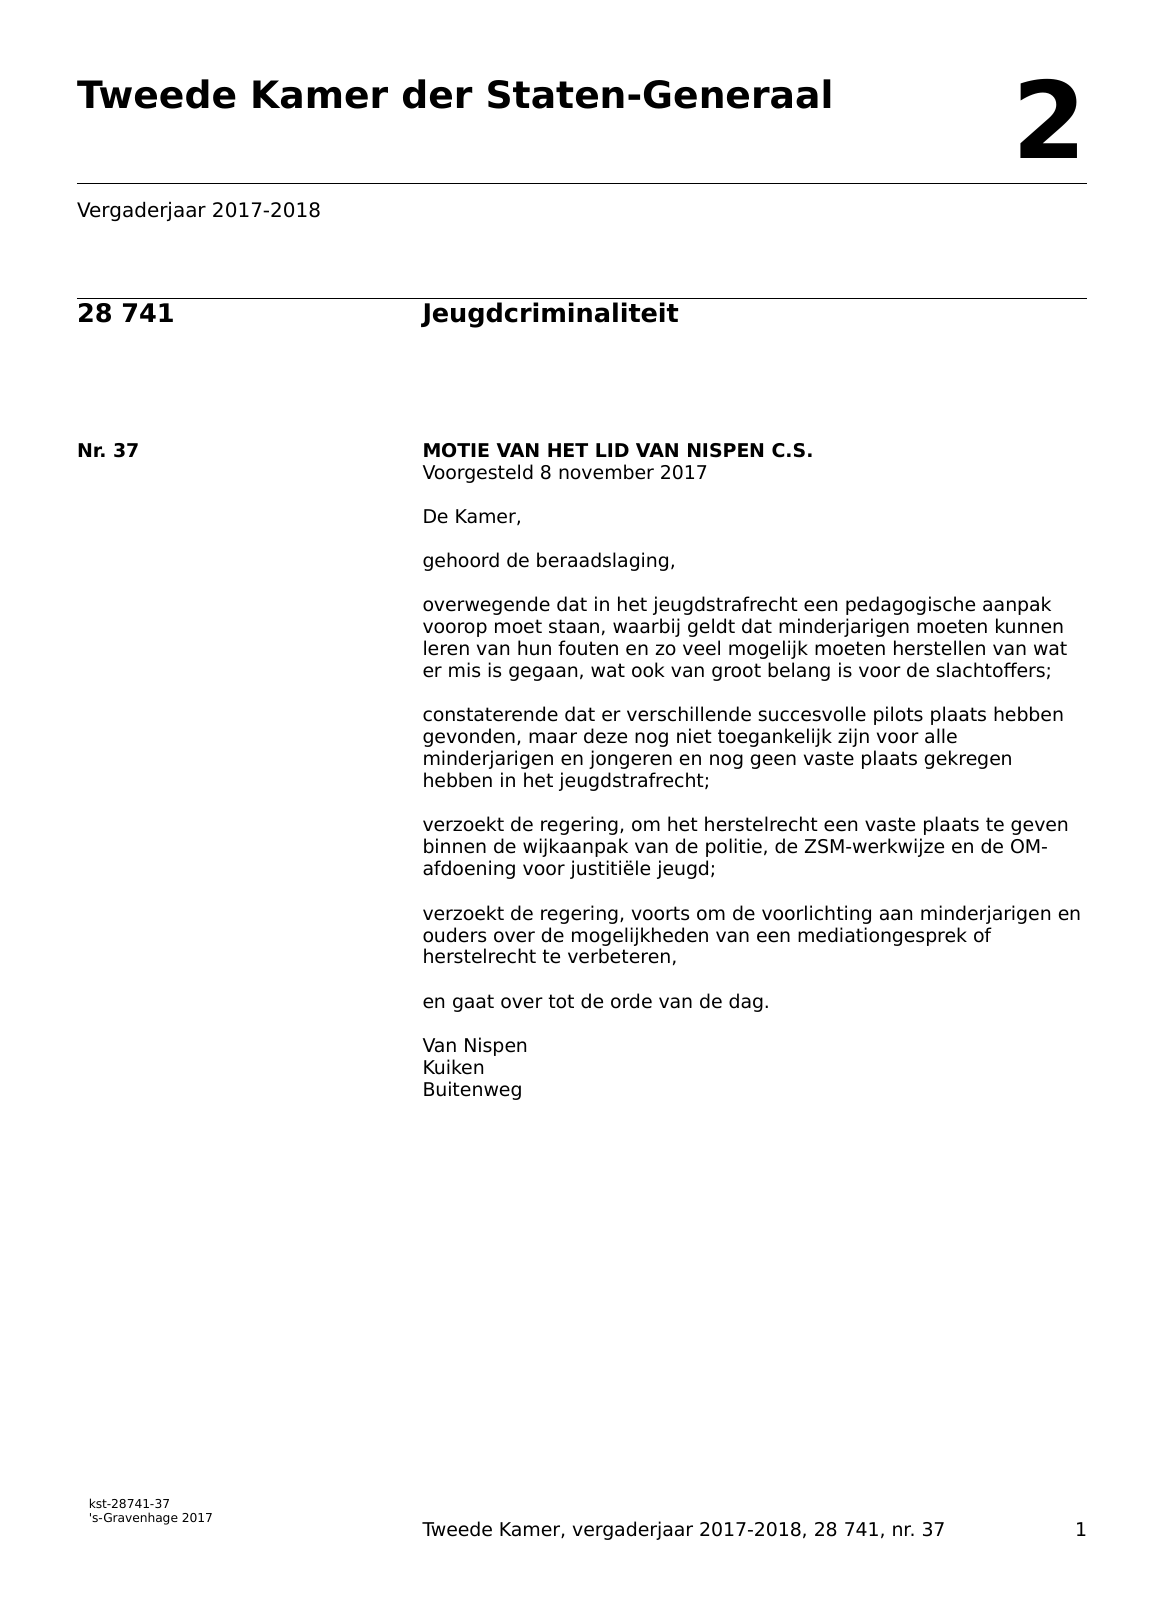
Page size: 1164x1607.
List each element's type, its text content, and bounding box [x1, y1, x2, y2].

table_header 2 [886, 59, 1087, 183]
subtitle Nr. 37 MOTIE VAN HET LID VAN NISPEN C.S. [77, 440, 1087, 462]
text Kuiken [422, 1057, 1087, 1079]
subtitle 28 741 Jeugdcriminaliteit [77, 299, 1087, 329]
text Voorgesteld 8 november 2017 [422, 462, 1087, 484]
text 's-Gravenhage 2017 [88, 1511, 323, 1525]
text verzoekt de regering, voorts om de voorlichting aan minderjarigen en ouders over de mogelijkheden van een mediationgesprek of herstelrecht te verbeteren, [422, 902, 1087, 968]
table_header Tweede Kamer der Staten-Generaal [77, 59, 886, 183]
text constaterende dat er verschillende succesvolle pilots plaats hebben gevonden, maar deze nog niet toegankelijk zijn voor alle minderjarigen en jongeren en nog geen vaste plaats gekregen hebben in het jeugdstrafrecht; [422, 704, 1087, 792]
text De Kamer, [422, 506, 1087, 528]
text kst-28741-37 [88, 1497, 323, 1511]
text en gaat over tot de orde van de dag. [422, 991, 1087, 1013]
text Buitenweg [422, 1079, 1087, 1101]
text verzoekt de regering, om het herstelrecht een vaste plaats te geven binnen de wijkaanpak van de politie, de ZSM-werkwijze en de OM-afdoening voor justitiële jeugd; [422, 814, 1087, 880]
table_cell Vergaderjaar 2017-2018 [77, 184, 1087, 298]
text overwegende dat in het jeugdstrafrecht een pedagogische aanpak voorop moet staan, waarbij geldt dat minderjarigen moeten kunnen leren van hun fouten en zo veel mogelijk moeten herstellen van wat er mis is gegaan, wat ook van groot belang is voor de slachtoffers; [422, 594, 1087, 682]
text Van Nispen [422, 1035, 1087, 1057]
text gehoord de beraadslaging, [422, 550, 1087, 572]
